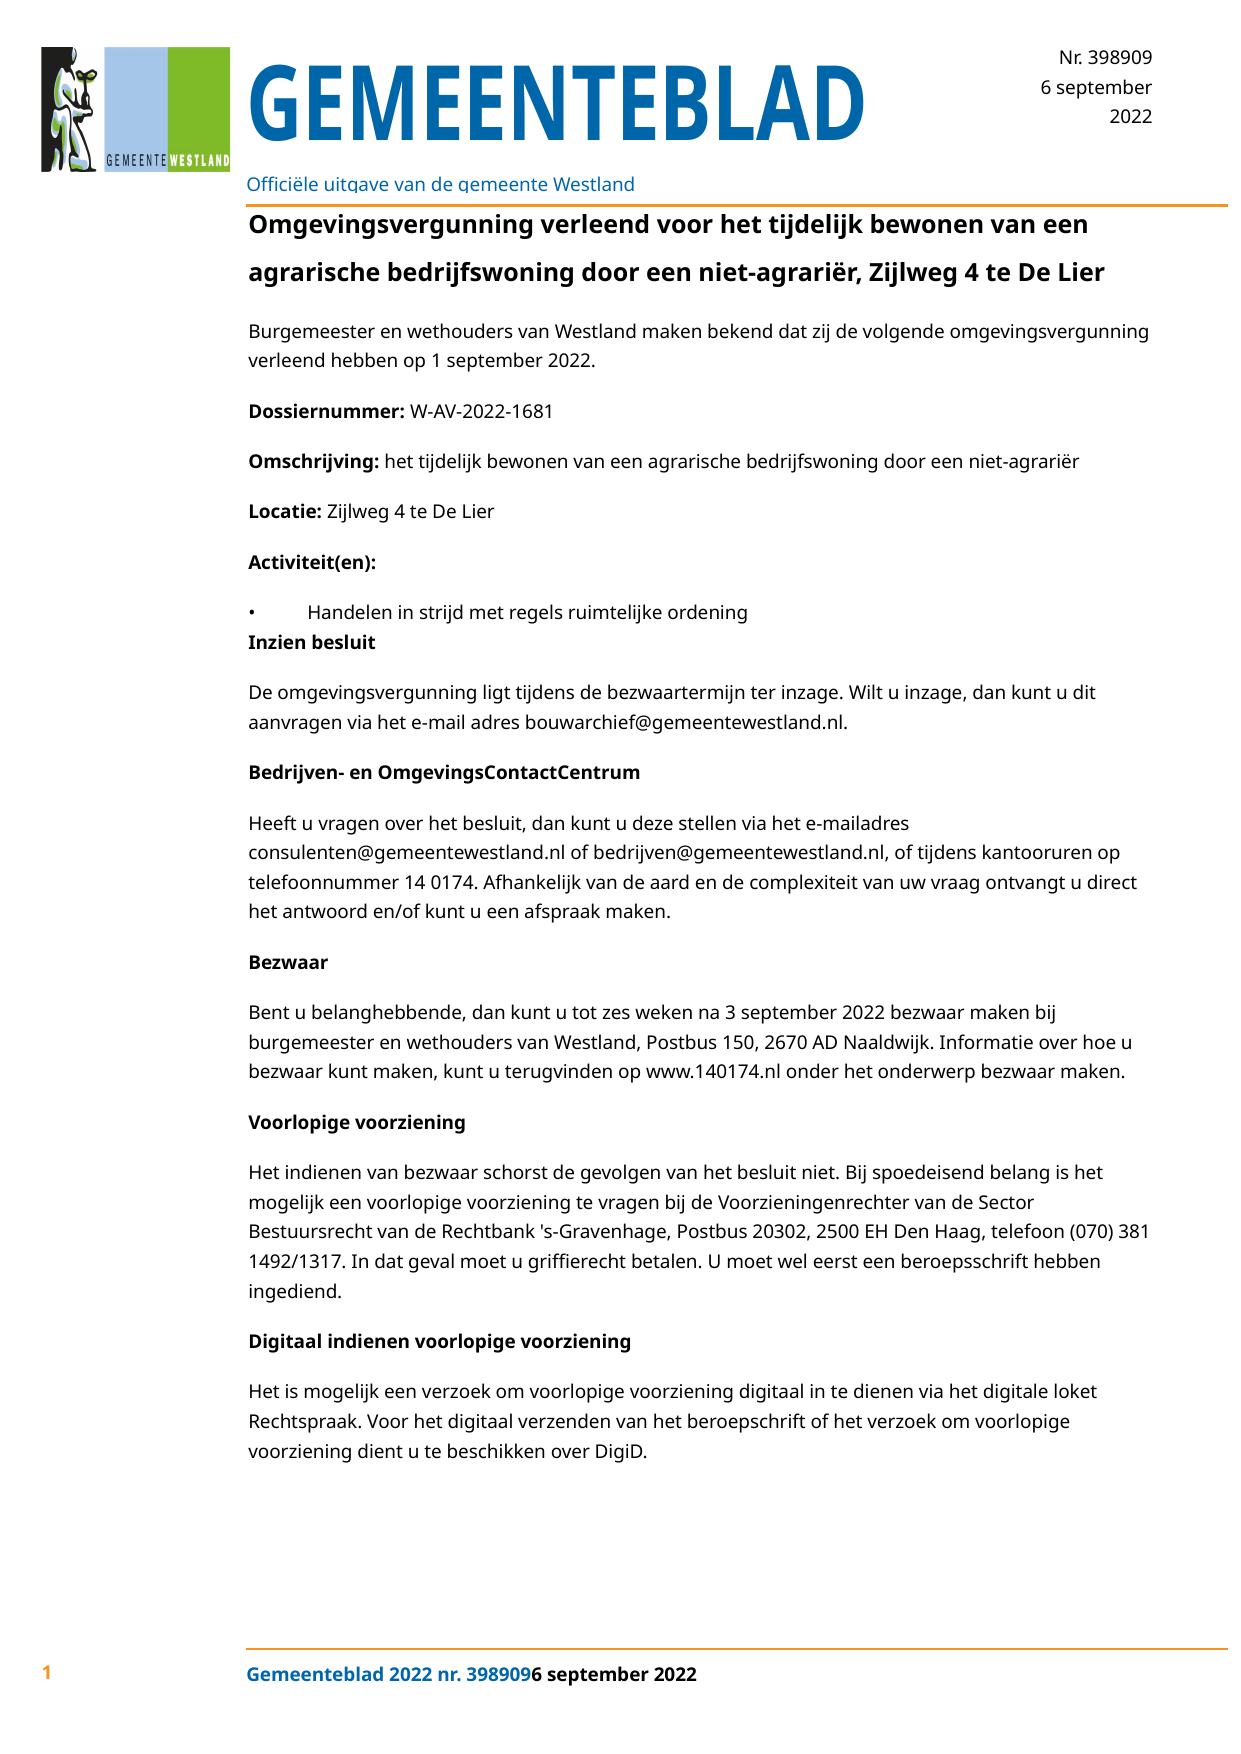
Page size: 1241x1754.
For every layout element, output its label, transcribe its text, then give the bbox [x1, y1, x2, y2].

text Activiteit(en): [248, 549, 1152, 575]
picture [41, 47, 231, 172]
list Handelen in strijd met regels ruimtelijke ordening [248, 599, 1152, 625]
text Voorlopige voorziening [248, 1109, 1152, 1135]
text Bent u belanghebbende, dan kunt u tot zes weken na 3 september 2022 bezwaar maken bij burgemeester en wethouders van Westland, Postbus 150, 2670 AD Naaldwijk. Informatie over hoe u bezwaar kunt maken, kunt u terugvinden op www.140174.nl onder het onderwerp bezwaar maken. [248, 999, 1152, 1084]
text Het is mogelijk een verzoek om voorlopige voorziening digitaal in te dienen via het digitale loket Rechtspraak. Voor het digitaal verzenden van het beroepschrift of het verzoek om voorlopige voorziening dient u te beschikken over DigiD. [248, 1379, 1152, 1464]
text Bedrijven- en OmgevingsContactCentrum [248, 759, 1152, 785]
text Omgevingsvergunning verleend voor het tijdelijk bewonen van een agrarische bedrijfswoning door een niet-agrariër, Zijlweg 4 te De Lier [248, 207, 1152, 288]
text Het indienen van bezwaar schorst de gevolgen van het besluit niet. Bij spoedeisend belang is het mogelijk een voorlopige voorziening te vragen bij de Voorzieningenrechter van de Sector Bestuursrecht van de Rechtbank 's-Gravenhage, Postbus 20302, 2500 EH Den Haag, telefoon (070) 381 1492/1317. In dat geval moet u griffierecht betalen. U moet wel eerst een beroepsschrift hebben ingediend. [248, 1159, 1152, 1304]
text Dossiernummer: W-AV-2022-1681 [248, 398, 1152, 424]
text Inzien besluit [248, 629, 1152, 655]
text Omschrijving: het tijdelijk bewonen van een agrarische bedrijfswoning door een niet-agrariër [248, 448, 1152, 474]
text Heeft u vragen over het besluit, dan kunt u deze stellen via het e-mailadres consulenten@gemeentewestland.nl of bedrijven@gemeentewestland.nl, of tijdens kantooruren op telefoonnummer 14 0174. Afhankelijk van de aard en de complexiteit van uw vraag ontvangt u direct het antwoord en/of kunt u een afspraak maken. [248, 810, 1152, 924]
text Bezwaar [248, 949, 1152, 975]
text De omgevingsvergunning ligt tijdens de bezwaartermijn ter inzage. Wilt u inzage, dan kunt u dit aanvragen via het e-mail adres bouwarchief@gemeentewestland.nl. [248, 679, 1152, 735]
text Burgemeester en wethouders van Westland maken bekend dat zij de volgende omgevingsvergunning verleend hebben op 1 september 2022. [248, 318, 1152, 373]
text Digitaal indienen voorlopige voorziening [248, 1328, 1152, 1354]
text Locatie: Zijlweg 4 te De Lier [248, 499, 1152, 524]
